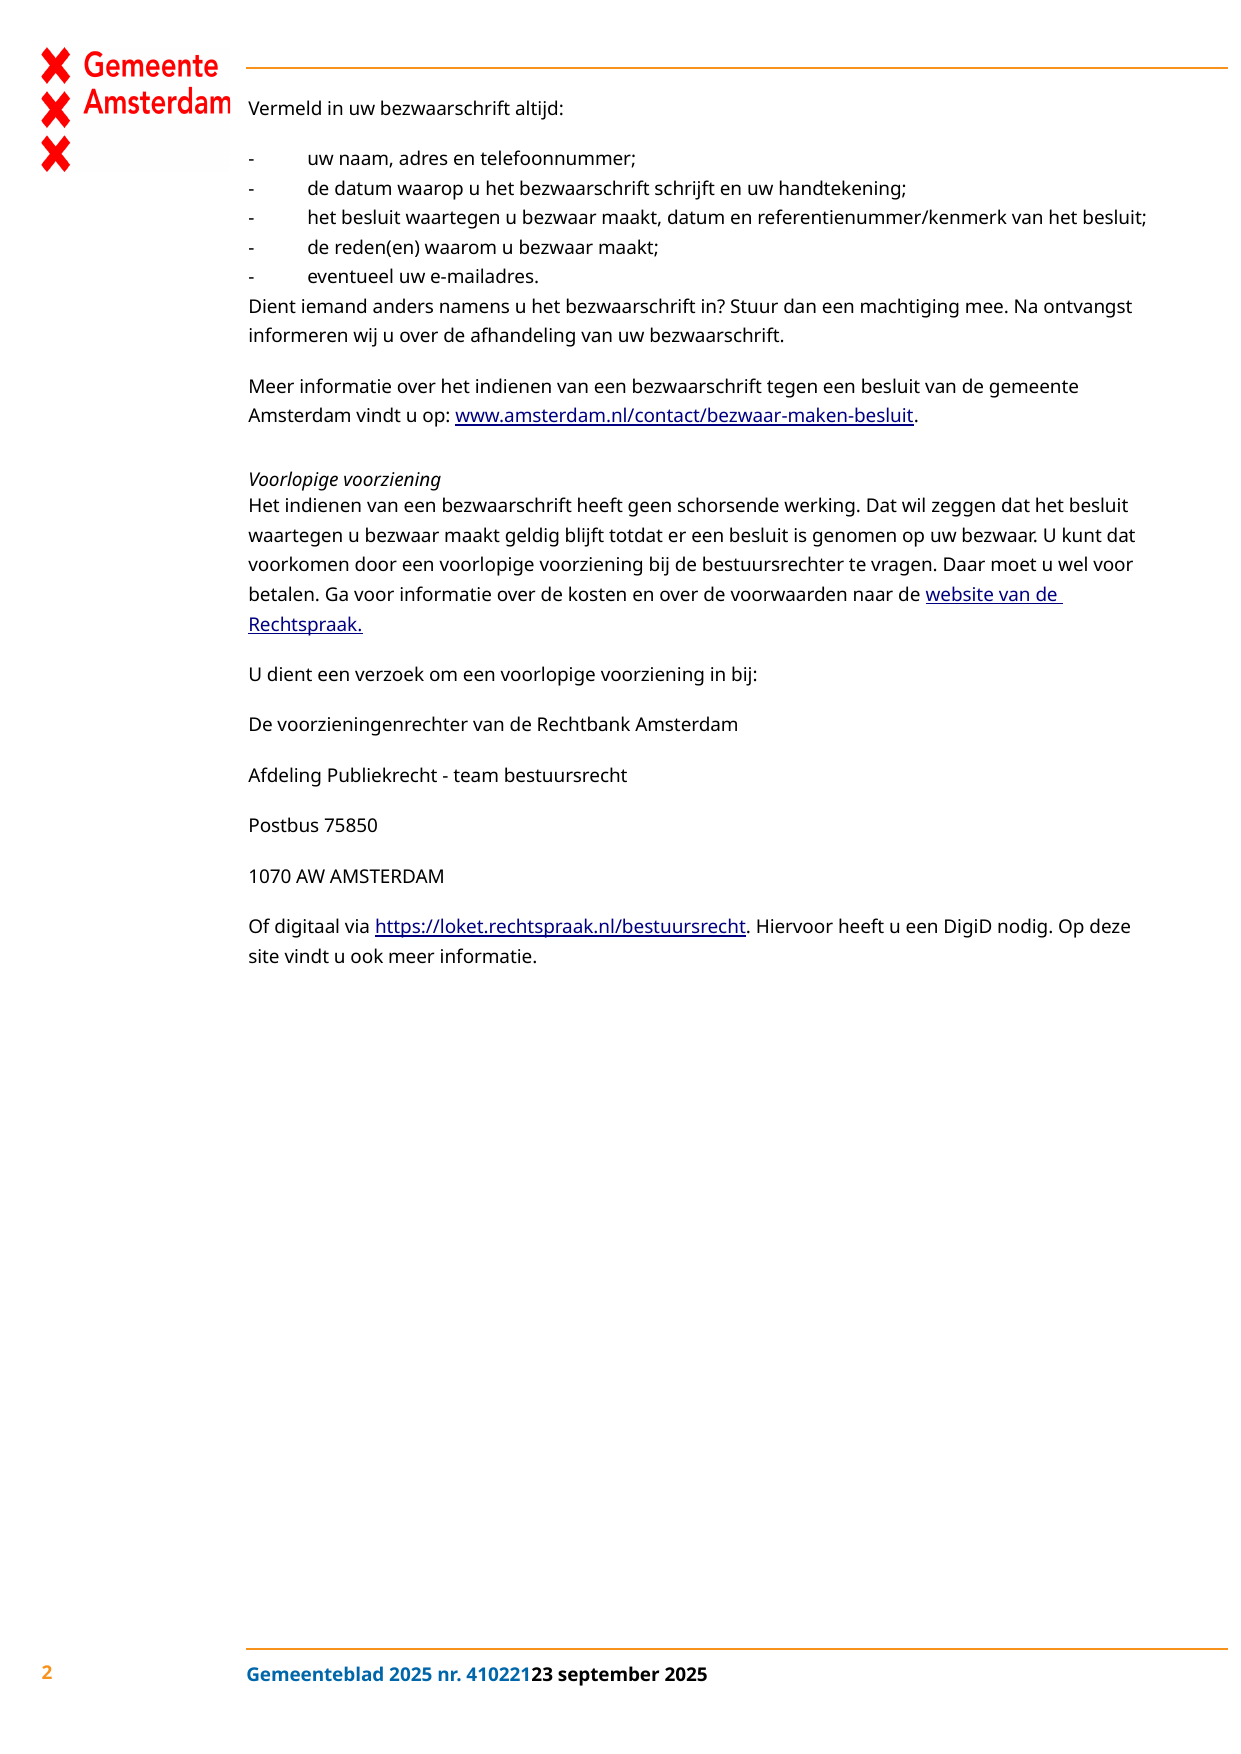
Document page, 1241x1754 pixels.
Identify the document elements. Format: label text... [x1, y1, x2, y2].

text Het indienen van een bezwaarschrift heeft geen schorsende werking. Dat wil zeggen dat het besluit waartegen u bezwaar maakt geldig blijft totdat er een besluit is genomen op uw bezwaar. U kunt dat voorkomen door een voorlopige voorziening bij de bestuursrechter te vragen. Daar moet u wel voor betalen. Ga voor informatie over de kosten en over de voorwaarden naar de website van de Rechtspraak. [248, 492, 1152, 636]
text Vermeld in uw bezwaarschrift altijd: [248, 95, 1152, 121]
text 1070 AW AMSTERDAM [248, 863, 1152, 888]
list het besluit waartegen u bezwaar maakt, datum en referentienummer/kenmerk van het besluit; [248, 204, 1152, 230]
list de reden(en) waarom u bezwaar maakt; [248, 234, 1152, 260]
text Postbus 75850 [248, 812, 1152, 838]
list de datum waarop u het bezwaarschrift schrijft en uw handtekening; [248, 175, 1152, 201]
text Voorlopige voorziening [248, 467, 1152, 492]
text Meer informatie over het indienen van een bezwaarschrift tegen een besluit van de gemeente Amsterdam vindt u op: www.amsterdam.nl/contact/bezwaar-maken-besluit. [248, 373, 1152, 428]
list eventueel uw e-mailadres. [248, 263, 1152, 289]
text Dient iemand anders namens u het bezwaarschrift in? Stuur dan een machtiging mee. Na ontvangst informeren wij u over de afhandeling van uw bezwaarschrift. [248, 293, 1152, 348]
text Of digitaal via https://loket.rechtspraak.nl/bestuursrecht. Hiervoor heeft u een DigiD nodig. Op deze site vindt u ook meer informatie. [248, 913, 1152, 968]
text De voorzieningenrechter van de Rechtbank Amsterdam [248, 712, 1152, 737]
list uw naam, adres en telefoonnummer; [248, 145, 1152, 171]
text U dient een verzoek om een voorlopige voorziening in bij: [248, 661, 1152, 687]
text Afdeling Publiekrecht - team bestuursrecht [248, 762, 1152, 788]
picture [41, 47, 231, 172]
